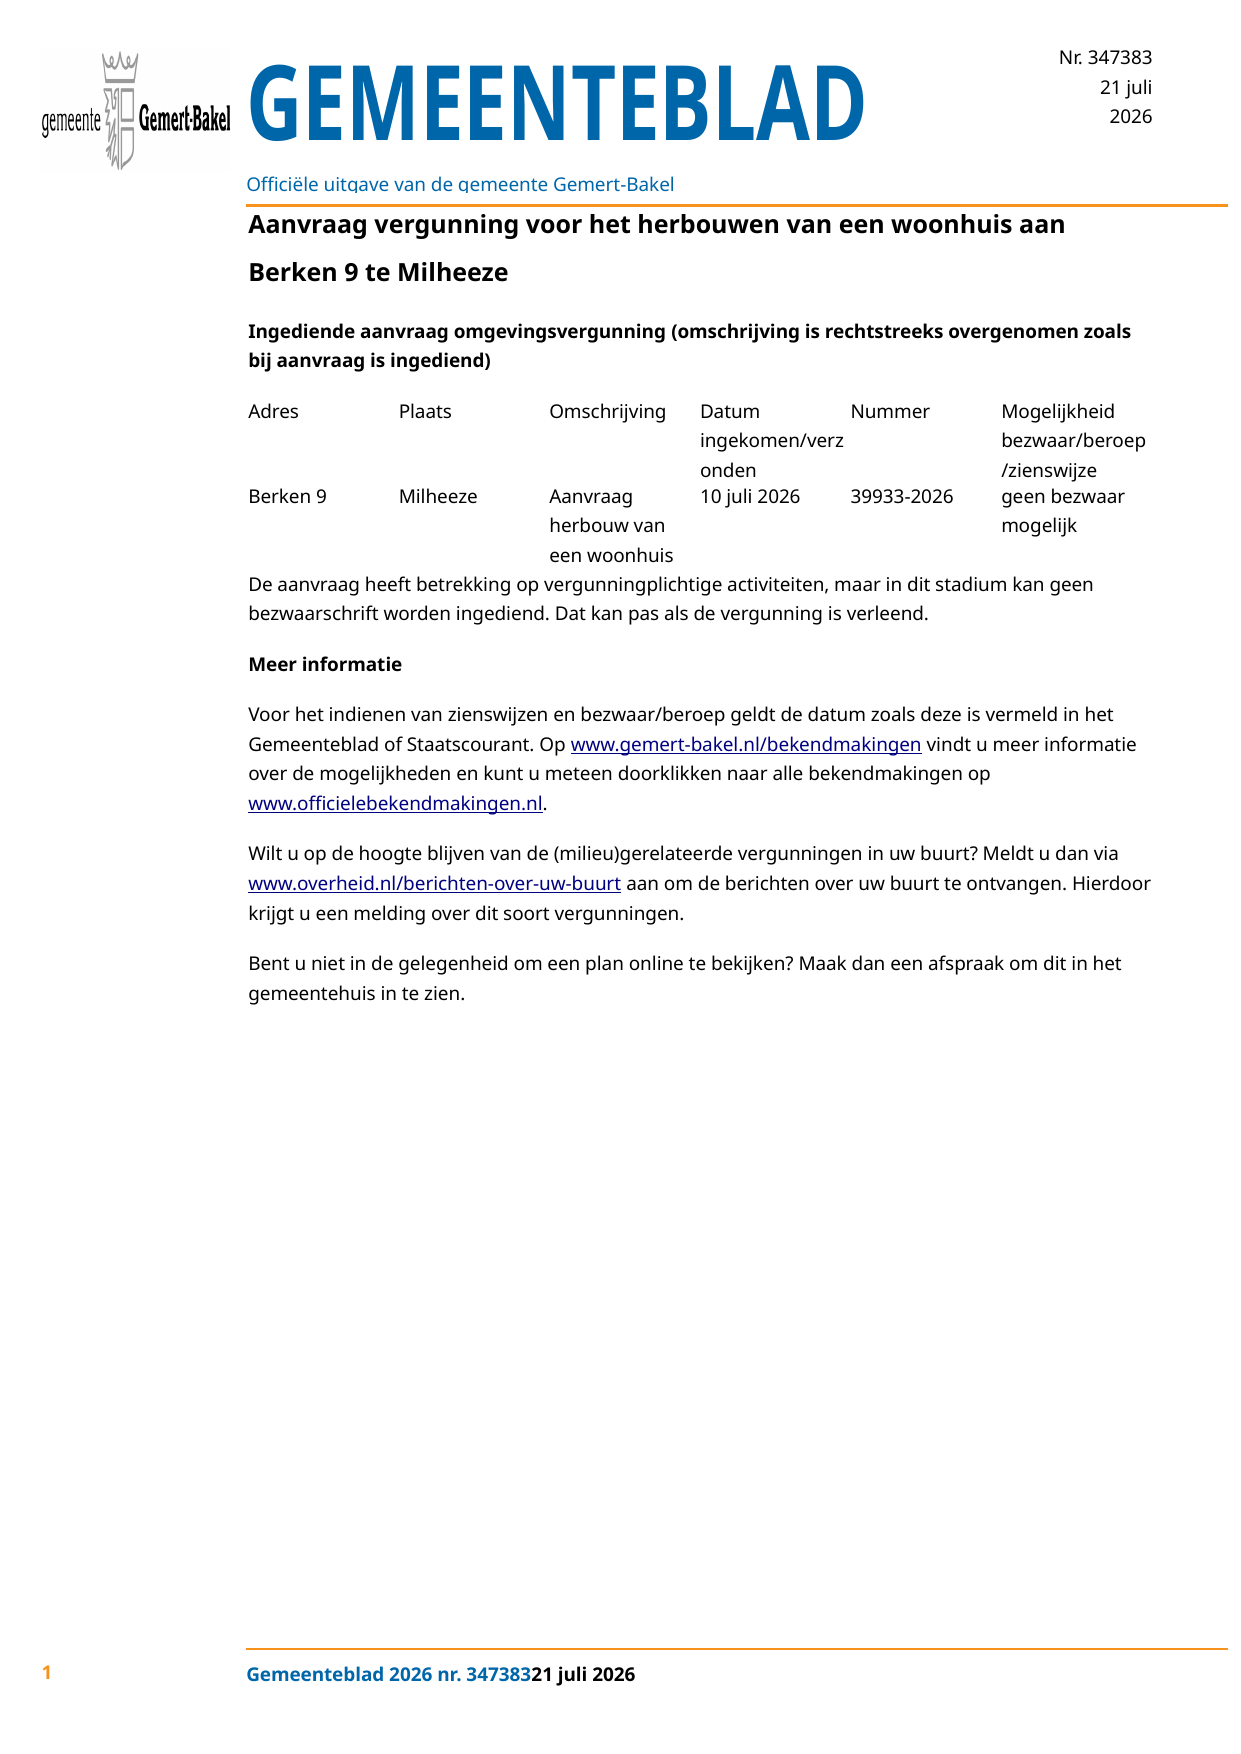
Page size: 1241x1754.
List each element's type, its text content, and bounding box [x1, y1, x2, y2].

table_header Nummer [850, 398, 1001, 483]
table_header Plaats [399, 398, 549, 483]
table_header Omschrijving [549, 398, 700, 483]
text Meer informatie [248, 651, 1152, 677]
text Voor het indienen van zienswijzen en bezwaar/beroep geldt de datum zoals deze is vermeld in het Gemeenteblad of Staatscourant. Op www.gemert-bakel.nl/bekendmakingen vindt u meer informatie over de mogelijkheden en kunt u meteen doorklikken naar alle bekendmakingen op www.officielebekendmakingen.nl. [248, 701, 1152, 816]
table_cell geen bezwaar mogelijk [1001, 483, 1152, 568]
table_header Datum ingekomen/verzonden [700, 398, 850, 483]
text Ingediende aanvraag omgevingsvergunning (omschrijving is rechtstreeks overgenomen zoals bij aanvraag is ingediend) [248, 318, 1152, 373]
text Wilt u op de hoogte blijven van de (milieu)gerelateerde vergunningen in uw buurt? Meldt u dan via www.overheid.nl/berichten-over-uw-buurt aan om de berichten over uw buurt te ontvangen. Hierdoor krijgt u een melding over dit soort vergunningen. [248, 841, 1152, 926]
table_header Adres [248, 398, 398, 483]
table_cell 39933-2026 [850, 483, 1001, 568]
picture [41, 47, 231, 172]
table_cell Berken 9 [248, 483, 398, 568]
text Bent u niet in de gelegenheid om een plan online te bekijken? Maak dan een afspraak om dit in het gemeentehuis in te zien. [248, 950, 1152, 1006]
table_cell 10 juli 2026 [700, 483, 850, 568]
text De aanvraag heeft betrekking op vergunningplichtige activiteiten, maar in dit stadium kan geen bezwaarschrift worden ingediend. Dat kan pas als de vergunning is verleend. [248, 571, 1152, 626]
text Aanvraag vergunning voor het herbouwen van een woonhuis aan Berken 9 te Milheeze [248, 207, 1152, 288]
table_cell Aanvraag herbouw van een woonhuis [549, 483, 700, 568]
table_cell Milheeze [399, 483, 549, 568]
table_header Mogelijkheid bezwaar/beroep/zienswijze [1001, 398, 1152, 483]
